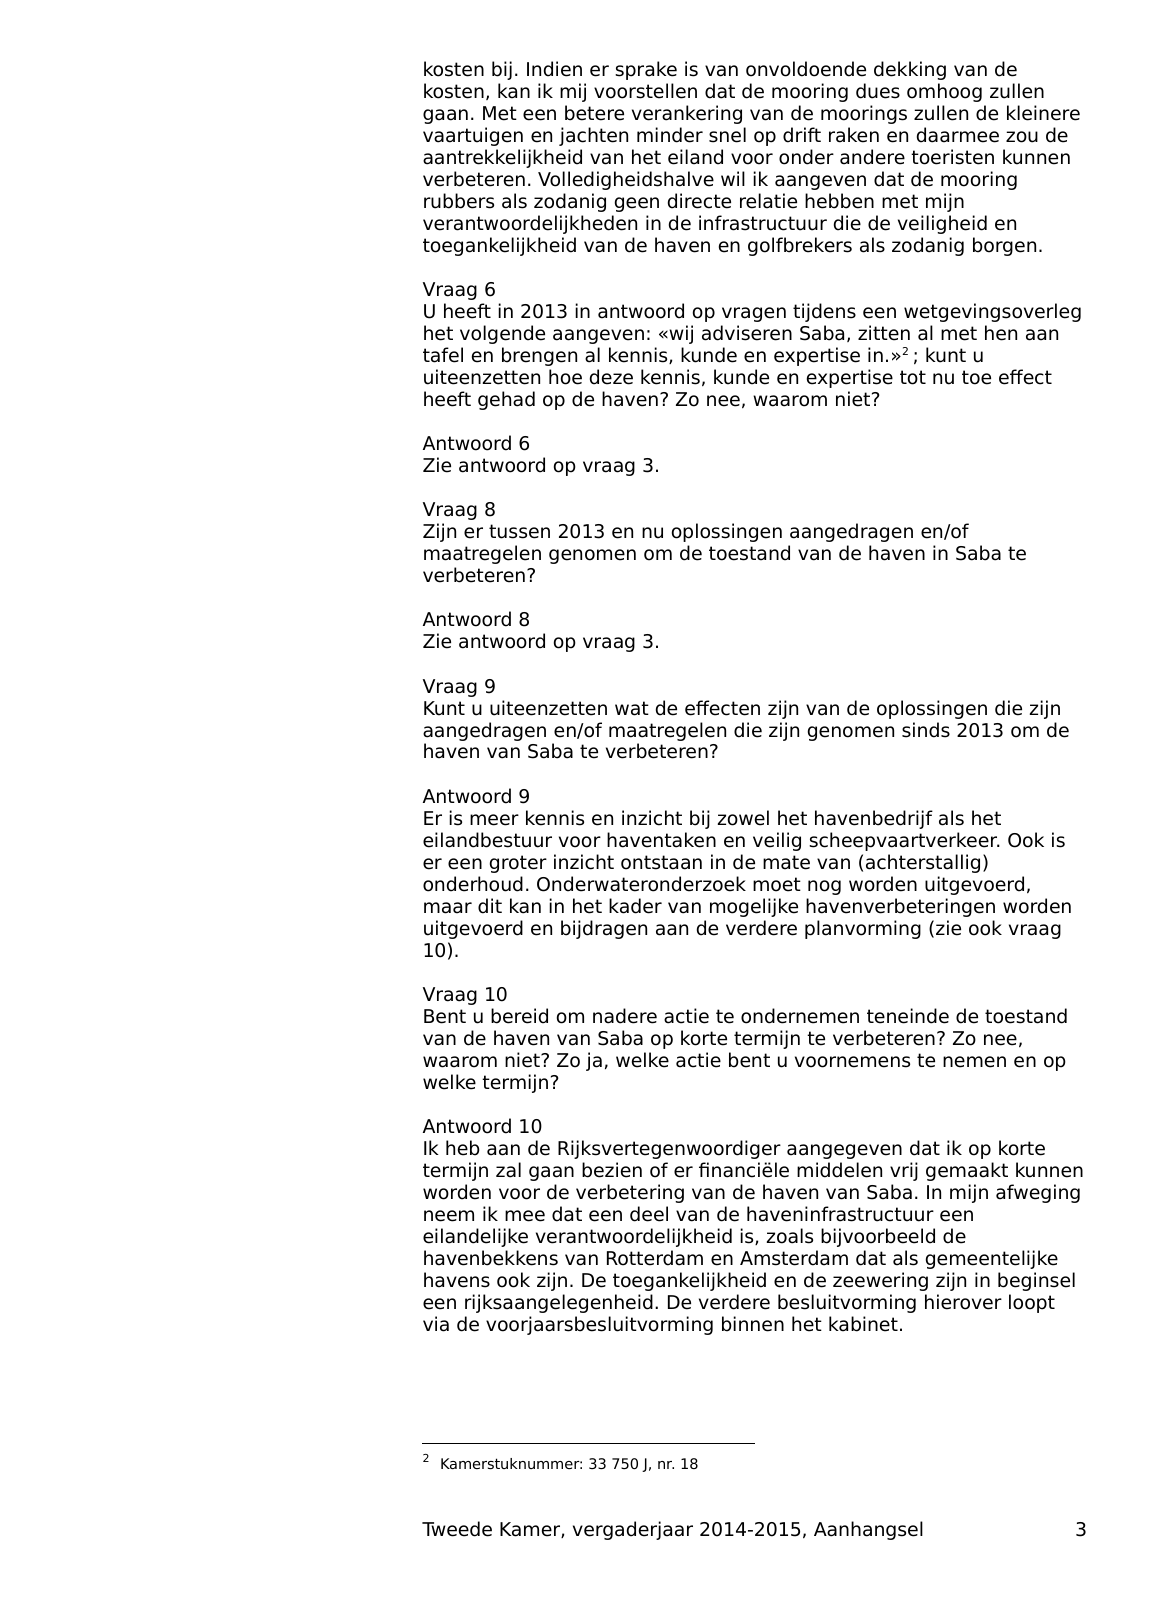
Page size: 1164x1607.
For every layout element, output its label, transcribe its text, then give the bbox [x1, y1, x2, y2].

text Antwoord 10 [422, 1116, 1087, 1138]
text Vraag 8 [422, 499, 1087, 521]
text Antwoord 9 [422, 786, 1087, 808]
text Zie antwoord op vraag 3. [422, 631, 1087, 653]
text Antwoord 8 [422, 609, 1087, 631]
text U heeft in 2013 in antwoord op vragen tijdens een wetgevingsoverleg het volgende aangeven: «wij adviseren Saba, zitten al met hen aan tafel en brengen al kennis, kunde en expertise in.»; kunt u uiteenzetten hoe deze kennis, kunde en expertise tot nu toe effect heeft gehad op de haven? Zo nee, waarom niet? [422, 301, 1087, 411]
text Kamerstuknummer: 33 750 J, nr. 18 [422, 1452, 1087, 1474]
text Er is meer kennis en inzicht bij zowel het havenbedrijf als het eilandbestuur voor haventaken en veilig scheepvaartverkeer. Ook is er een groter inzicht ontstaan in de mate van (achterstallig) onderhoud. Onderwateronderzoek moet nog worden uitgevoerd, maar dit kan in het kader van mogelijke havenverbeteringen worden uitgevoerd en bijdragen aan de verdere planvorming (zie ook vraag 10). [422, 808, 1087, 961]
text Vraag 9 [422, 676, 1087, 697]
text Bent u bereid om nadere actie te ondernemen teneinde de toestand van de haven van Saba op korte termijn te verbeteren? Zo nee, waarom niet? Zo ja, welke actie bent u voornemens te nemen en op welke termijn? [422, 1006, 1087, 1093]
text Antwoord 6 [422, 433, 1087, 455]
text Zie antwoord op vraag 3. [422, 455, 1087, 477]
text Zijn er tussen 2013 en nu oplossingen aangedragen en/of maatregelen genomen om de toestand van de haven in Saba te verbeteren? [422, 521, 1087, 587]
text Vraag 6 [422, 279, 1087, 301]
text Kunt u uiteenzetten wat de effecten zijn van de oplossingen die zijn aangedragen en/of maatregelen die zijn genomen sinds 2013 om de haven van Saba te verbeteren? [422, 697, 1087, 763]
text Vraag 10 [422, 984, 1087, 1006]
text Ik heb aan de Rijksvertegenwoordiger aangegeven dat ik op korte termijn zal gaan bezien of er financiële middelen vrij gemaakt kunnen worden voor de verbetering van de haven van Saba. In mijn afweging neem ik mee dat een deel van de haveninfrastructuur een eilandelijke verantwoordelijkheid is, zoals bijvoorbeeld de havenbekkens van Rotterdam en Amsterdam dat als gemeentelijke havens ook zijn. De toegankelijkheid en de zeewering zijn in beginsel een rijksaangelegenheid. De verdere besluitvorming hierover loopt via de voorjaarsbesluitvorming binnen het kabinet. [422, 1138, 1087, 1336]
text kosten bij. Indien er sprake is van onvoldoende dekking van de kosten, kan ik mij voorstellen dat de mooring dues omhoog zullen gaan. Met een betere verankering van de moorings zullen de kleinere vaartuigen en jachten minder snel op drift raken en daarmee zou de aantrekkelijkheid van het eiland voor onder andere toeristen kunnen verbeteren. Volledigheidshalve wil ik aangeven dat de mooring rubbers als zodanig geen directe relatie hebben met mijn verantwoordelijkheden in de infrastructuur die de veiligheid en toegankelijkheid van de haven en golfbrekers als zodanig borgen. [422, 59, 1087, 257]
